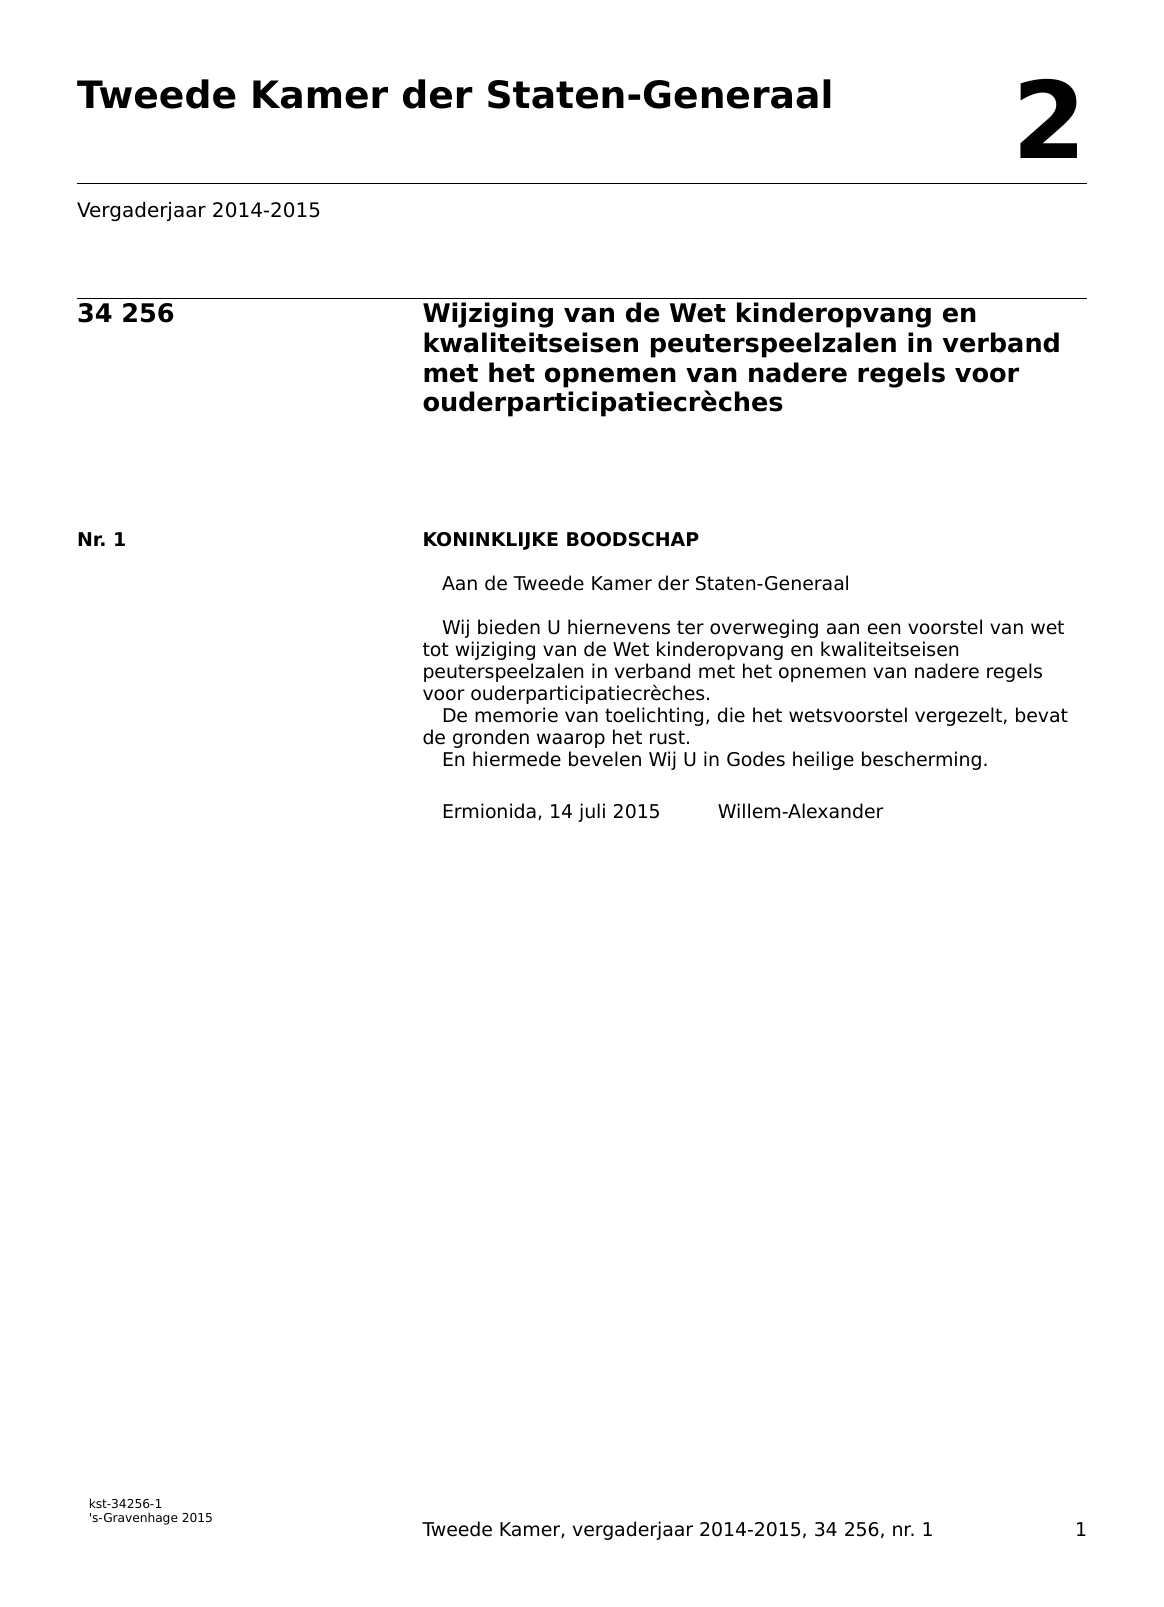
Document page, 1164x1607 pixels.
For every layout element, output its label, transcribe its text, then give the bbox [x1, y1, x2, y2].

text 's-Gravenhage 2015 [88, 1511, 323, 1525]
text Ermionida, 14 juli 2015 Willem-Alexander [422, 801, 1087, 823]
text kst-34256-1 [88, 1497, 323, 1511]
table_header 2 [886, 59, 1087, 183]
subtitle 34 256 Wijziging van de Wet kinderopvang en kwaliteitseisen peuterspeelzalen in verband met het opnemen van nadere regels voor ouderparticipatiecrèches [77, 299, 1087, 418]
table_header Tweede Kamer der Staten-Generaal [77, 59, 886, 183]
text Aan de Tweede Kamer der Staten-Generaal [422, 573, 1087, 595]
subtitle Nr. 1 KONINKLIJKE BOODSCHAP [77, 529, 1087, 551]
text De memorie van toelichting, die het wetsvoorstel vergezelt, bevat de gronden waarop het rust. [422, 705, 1087, 749]
text Wij bieden U hiernevens ter overweging aan een voorstel van wet tot wijziging van de Wet kinderopvang en kwaliteitseisen peuterspeelzalen in verband met het opnemen van nadere regels voor ouderparticipatiecrèches. [422, 617, 1087, 705]
table_cell Vergaderjaar 2014-2015 [77, 184, 1087, 298]
text En hiermede bevelen Wij U in Godes heilige bescherming. [422, 749, 1087, 771]
